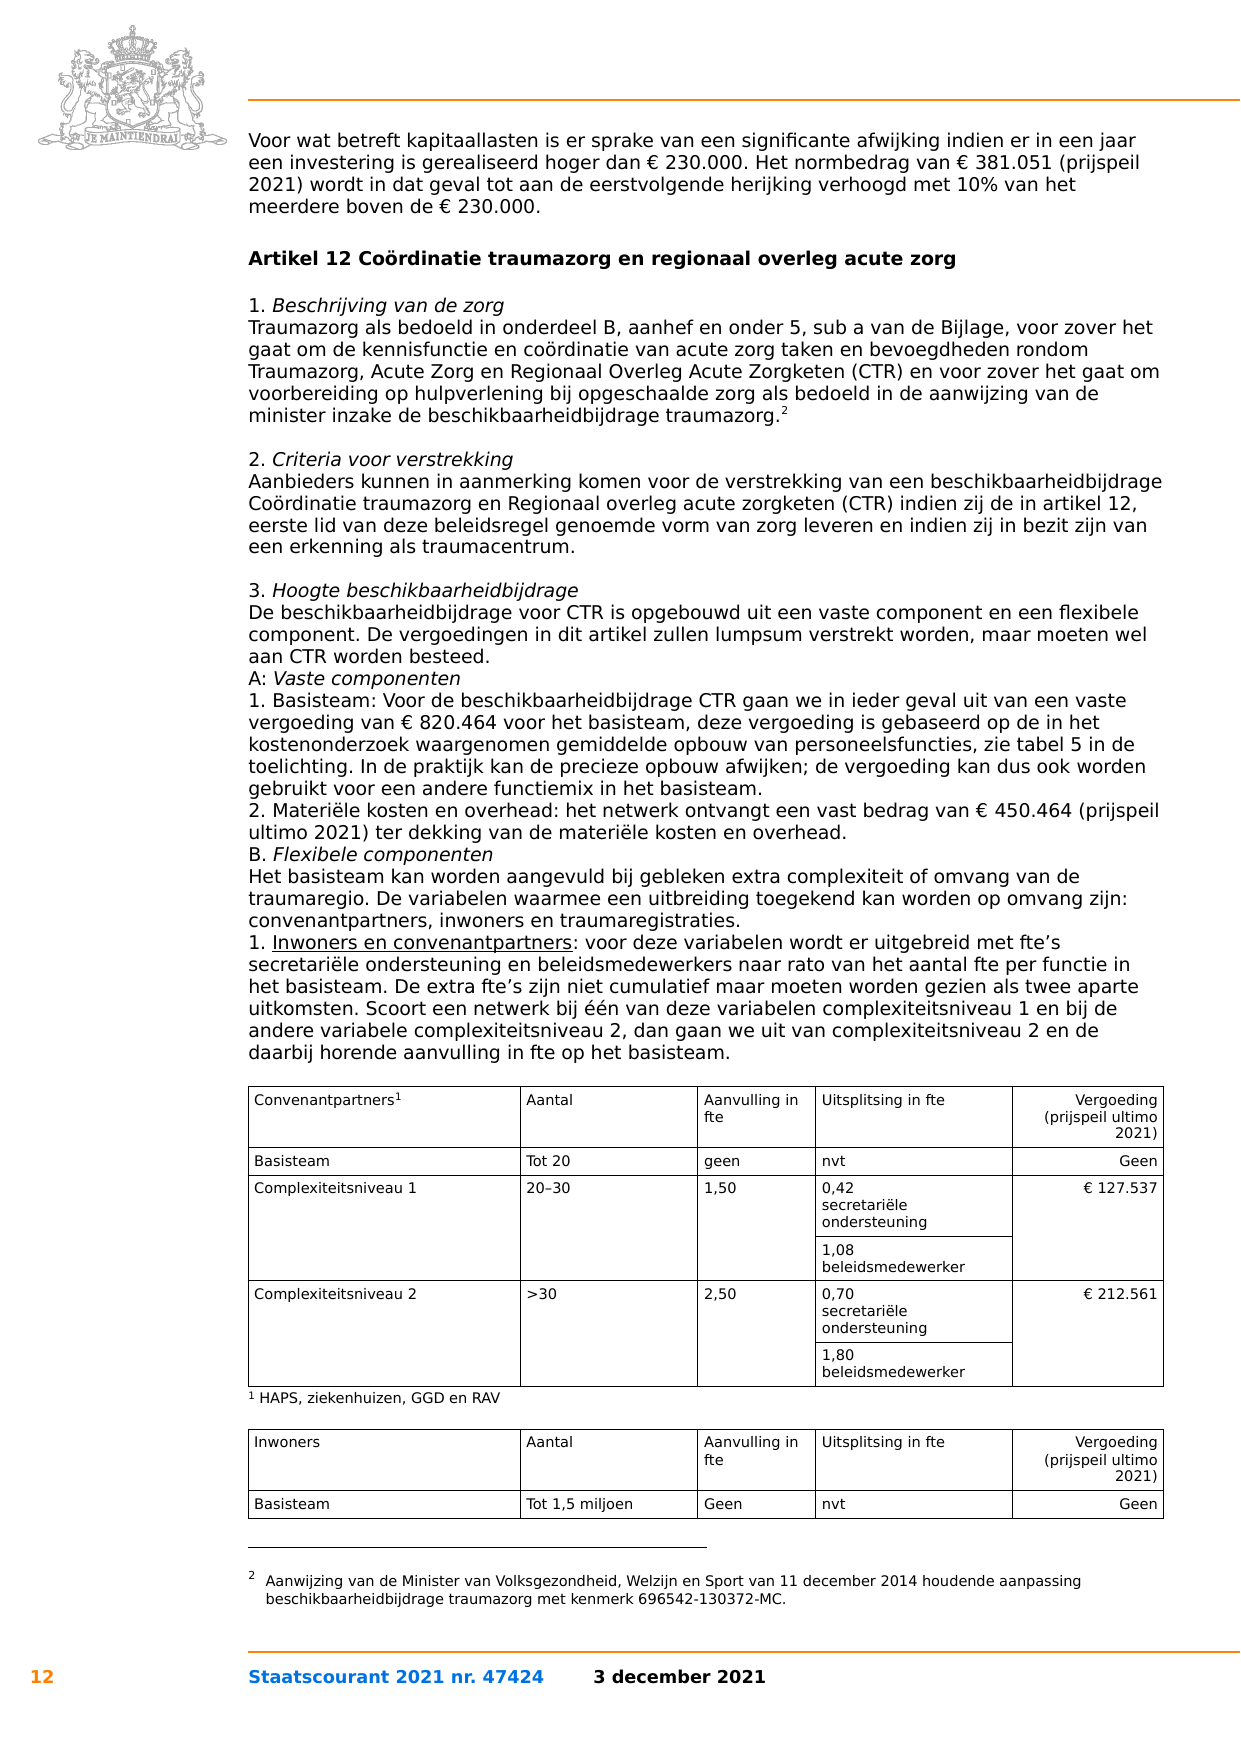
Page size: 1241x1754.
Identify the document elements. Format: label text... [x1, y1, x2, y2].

picture [38, 25, 227, 150]
table_cell nvt [816, 1148, 1012, 1174]
table_cell 2,50 [698, 1281, 815, 1386]
table_cell Complexiteitsniveau 2 [249, 1281, 520, 1386]
table_cell Tot 1,5 miljoen [521, 1491, 697, 1517]
table_cell € 212.561 [1013, 1281, 1163, 1386]
text Het basisteam kan worden aangevuld bij gebleken extra complexiteit of omvang van de traumaregio. De variabelen waarmee een uitbreiding toegekend kan worden op omvang zijn: convenantpartners, inwoners en traumaregistraties. [248, 866, 1163, 932]
table_cell € 127.537 [1013, 1176, 1163, 1280]
table_header Aantal [521, 1087, 697, 1147]
text 1. Basisteam: Voor de beschikbaarheidbijdrage CTR gaan we in ieder geval uit van een vaste vergoeding van € 820.464 voor het basisteam, deze vergoeding is gebaseerd op de in het kostenonderzoek waargenomen gemiddelde opbouw van personeelsfuncties, zie tabel 5 in de toelichting. In de praktijk kan de precieze opbouw afwijken; de vergoeding kan dus ook worden gebruikt voor een andere functiemix in het basisteam. [248, 690, 1163, 800]
subtitle Artikel 12 Coördinatie traumazorg en regionaal overleg acute zorg [248, 248, 1163, 270]
text Traumazorg als bedoeld in onderdeel B, aanhef en onder 5, sub a van de Bijlage, voor zover het gaat om de kennisfunctie en coördinatie van acute zorg taken en bevoegdheden rondom Traumazorg, Acute Zorg en Regionaal Overleg Acute Zorgketen (CTR) en voor zover het gaat om voorbereiding op hulpverlening bij opgeschaalde zorg als bedoeld in de aanwijzing van de minister inzake de beschikbaarheidbijdrage traumazorg. [248, 317, 1163, 427]
table_cell nvt [816, 1491, 1012, 1517]
table_cell 0,42 secretariële ondersteuning [816, 1176, 1012, 1236]
text De beschikbaarheidbijdrage voor CTR is opgebouwd uit een vaste component en een flexibele component. De vergoedingen in dit artikel zullen lumpsum verstrekt worden, maar moeten wel aan CTR worden besteed. [248, 602, 1163, 668]
text 1. Inwoners en convenantpartners: voor deze variabelen wordt er uitgebreid met fte’s secretariële ondersteuning en beleidsmedewerkers naar rato van het aantal fte per functie in het basisteam. De extra fte’s zijn niet cumulatief maar moeten worden gezien als twee aparte uitkomsten. Scoort een netwerk bij één van deze variabelen complexiteitsniveau 1 en bij de andere variabele complexiteitsniveau 2, dan gaan we uit van complexiteitsniveau 2 en de daarbij horende aanvulling in fte op het basisteam. [248, 932, 1163, 1064]
table_cell 1,50 [698, 1176, 815, 1280]
table_cell 1 HAPS, ziekenhuizen, GGD en RAV [248, 1387, 1163, 1407]
text Aanbieders kunnen in aanmerking komen voor de verstrekking van een beschikbaarheidbijdrage Coördinatie traumazorg en Regionaal overleg acute zorgketen (CTR) indien zij de in artikel 12, eerste lid van deze beleidsregel genoemde vorm van zorg leveren en indien zij in bezit zijn van een erkenning als traumacentrum. [248, 471, 1163, 558]
table_header Inwoners [249, 1430, 520, 1490]
text 2. Materiële kosten en overhead: het netwerk ontvangt een vast bedrag van € 450.464 (prijspeil ultimo 2021) ter dekking van de materiële kosten en overhead. [248, 800, 1163, 844]
text Aanwijzing van de Minister van Volksgezondheid, Welzijn en Sport van 11 december 2014 houdende aanpassing beschikbaarheidbijdrage traumazorg met kenmerk 696542-130372-MC. [248, 1569, 1163, 1608]
table_cell Basisteam [249, 1148, 520, 1174]
text Voor wat betreft kapitaallasten is er sprake van een significante afwijking indien er in een jaar een investering is gerealiseerd hoger dan € 230.000. Het normbedrag van € 381.051 (prijspeil 2021) wordt in dat geval tot aan de eerstvolgende herijking verhoogd met 10% van het meerdere boven de € 230.000. [248, 130, 1163, 218]
table_header Convenantpartners1 [249, 1087, 520, 1147]
table_header Aanvulling in fte [698, 1430, 815, 1490]
table_cell 1,08 beleidsmedewerker [816, 1237, 1012, 1280]
text 2. Criteria voor verstrekking [248, 448, 1163, 471]
table_cell 1,80 beleidsmedewerker [816, 1343, 1012, 1386]
table_header Aanvulling in fte [698, 1087, 815, 1147]
table_cell Tot 20 [521, 1148, 697, 1174]
table_cell 20–30 [521, 1176, 697, 1280]
table_header Uitsplitsing in fte [816, 1087, 1012, 1147]
table_cell geen [698, 1148, 815, 1174]
table_header Aantal [521, 1430, 697, 1490]
text 1. Beschrijving van de zorg [248, 295, 1163, 317]
text B. Flexibele componenten [248, 844, 1163, 866]
table_cell Geen [698, 1491, 815, 1517]
table_cell Complexiteitsniveau 1 [249, 1176, 520, 1280]
table_header Uitsplitsing in fte [816, 1430, 1012, 1490]
table_cell >30 [521, 1281, 697, 1386]
table_header Vergoeding (prijspeil ultimo 2021) [1013, 1430, 1163, 1490]
text A: Vaste componenten [248, 668, 1163, 690]
table_cell Geen [1013, 1491, 1163, 1517]
table_cell Geen [1013, 1148, 1163, 1174]
table_cell Basisteam [249, 1491, 520, 1517]
table_header Vergoeding (prijspeil ultimo 2021) [1013, 1087, 1163, 1147]
text 3. Hoogte beschikbaarheidbijdrage [248, 580, 1163, 602]
table_cell 0,70 secretariële ondersteuning [816, 1281, 1012, 1342]
